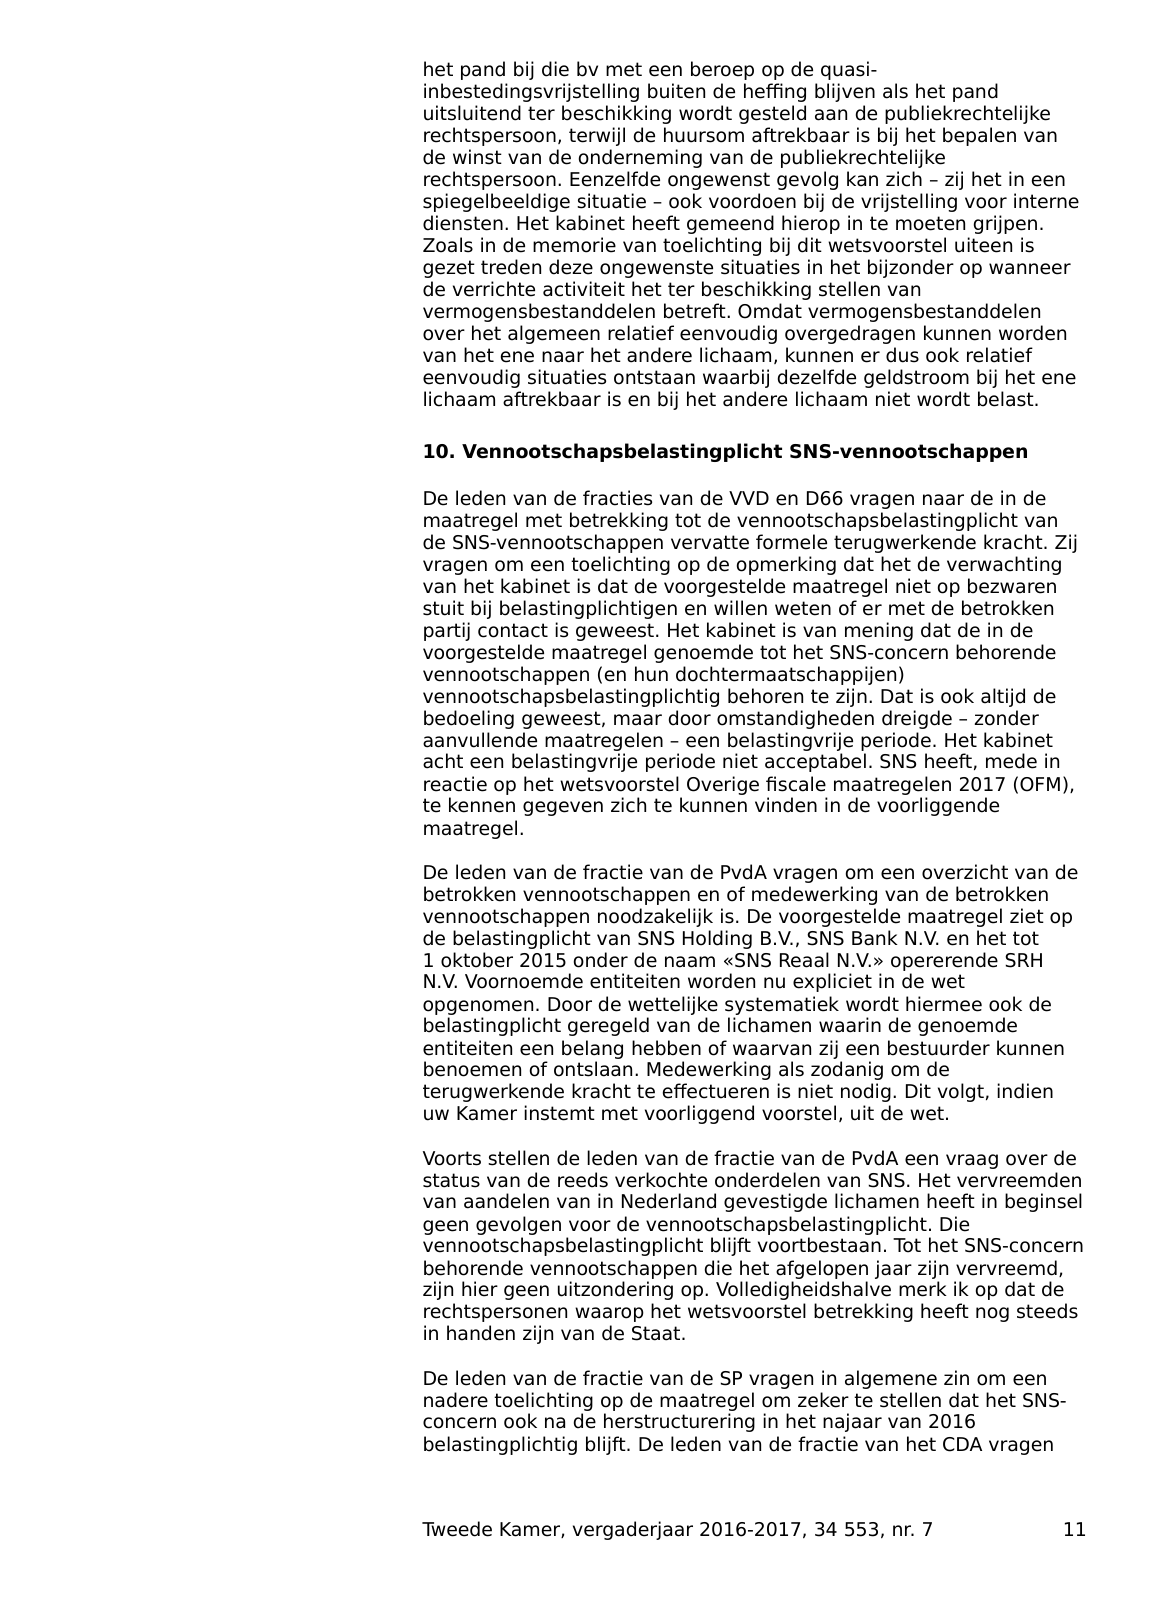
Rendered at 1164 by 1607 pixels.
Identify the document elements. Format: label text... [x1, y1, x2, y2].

text het pand bij die bv met een beroep op de quasi-inbestedingsvrijstelling buiten de heffing blijven als het pand uitsluitend ter beschikking wordt gesteld aan de publiekrechtelijke rechtspersoon, terwijl de huursom aftrekbaar is bij het bepalen van de winst van de onderneming van de publiekrechtelijke rechtspersoon. Eenzelfde ongewenst gevolg kan zich – zij het in een spiegelbeeldige situatie – ook voordoen bij de vrijstelling voor interne diensten. Het kabinet heeft gemeend hierop in te moeten grijpen. Zoals in de memorie van toelichting bij dit wetsvoorstel uiteen is gezet treden deze ongewenste situaties in het bijzonder op wanneer de verrichte activiteit het ter beschikking stellen van vermogensbestanddelen betreft. Omdat vermogensbestanddelen over het algemeen relatief eenvoudig overgedragen kunnen worden van het ene naar het andere lichaam, kunnen er dus ook relatief eenvoudig situaties ontstaan waarbij dezelfde geldstroom bij het ene lichaam aftrekbaar is en bij het andere lichaam niet wordt belast. [422, 59, 1087, 411]
text De leden van de fractie van de SP vragen in algemene zin om een nadere toelichting op de maatregel om zeker te stellen dat het SNS-concern ook na de herstructurering in het najaar van 2016 belastingplichtig blijft. De leden van de fractie van het CDA vragen [422, 1367, 1087, 1455]
text Voorts stellen de leden van de fractie van de PvdA een vraag over de status van de reeds verkochte onderdelen van SNS. Het vervreemden van aandelen van in Nederland gevestigde lichamen heeft in beginsel geen gevolgen voor de vennootschapsbelastingplicht. Die vennootschapsbelastingplicht blijft voortbestaan. Tot het SNS-concern behorende vennootschappen die het afgelopen jaar zijn vervreemd, zijn hier geen uitzondering op. Volledigheidshalve merk ik op dat de rechtspersonen waarop het wetsvoorstel betrekking heeft nog steeds in handen zijn van de Staat. [422, 1147, 1087, 1345]
subtitle 10. Vennootschapsbelastingplicht SNS-vennootschappen [422, 441, 1087, 463]
text De leden van de fracties van de VVD en D66 vragen naar de in de maatregel met betrekking tot de vennootschapsbelastingplicht van de SNS-vennootschappen vervatte formele terugwerkende kracht. Zij vragen om een toelichting op de opmerking dat het de verwachting van het kabinet is dat de voorgestelde maatregel niet op bezwaren stuit bij belastingplichtigen en willen weten of er met de betrokken partij contact is geweest. Het kabinet is van mening dat de in de voorgestelde maatregel genoemde tot het SNS-concern behorende vennootschappen (en hun dochtermaatschappijen) vennootschapsbelastingplichtig behoren te zijn. Dat is ook altijd de bedoeling geweest, maar door omstandigheden dreigde – zonder aanvullende maatregelen – een belastingvrije periode. Het kabinet acht een belastingvrije periode niet acceptabel. SNS heeft, mede in reactie op het wetsvoorstel Overige fiscale maatregelen 2017 (OFM), te kennen gegeven zich te kunnen vinden in de voorliggende maatregel. [422, 488, 1087, 839]
text De leden van de fractie van de PvdA vragen om een overzicht van de betrokken vennootschappen en of medewerking van de betrokken vennootschappen noodzakelijk is. De voorgestelde maatregel ziet op de belastingplicht van SNS Holding B.V., SNS Bank N.V. en het tot 1 oktober 2015 onder de naam «SNS Reaal N.V.» opererende SRH N.V. Voornoemde entiteiten worden nu expliciet in de wet opgenomen. Door de wettelijke systematiek wordt hiermee ook de belastingplicht geregeld van de lichamen waarin de genoemde entiteiten een belang hebben of waarvan zij een bestuurder kunnen benoemen of ontslaan. Medewerking als zodanig om de terugwerkende kracht te effectueren is niet nodig. Dit volgt, indien uw Kamer instemt met voorliggend voorstel, uit de wet. [422, 862, 1087, 1125]
